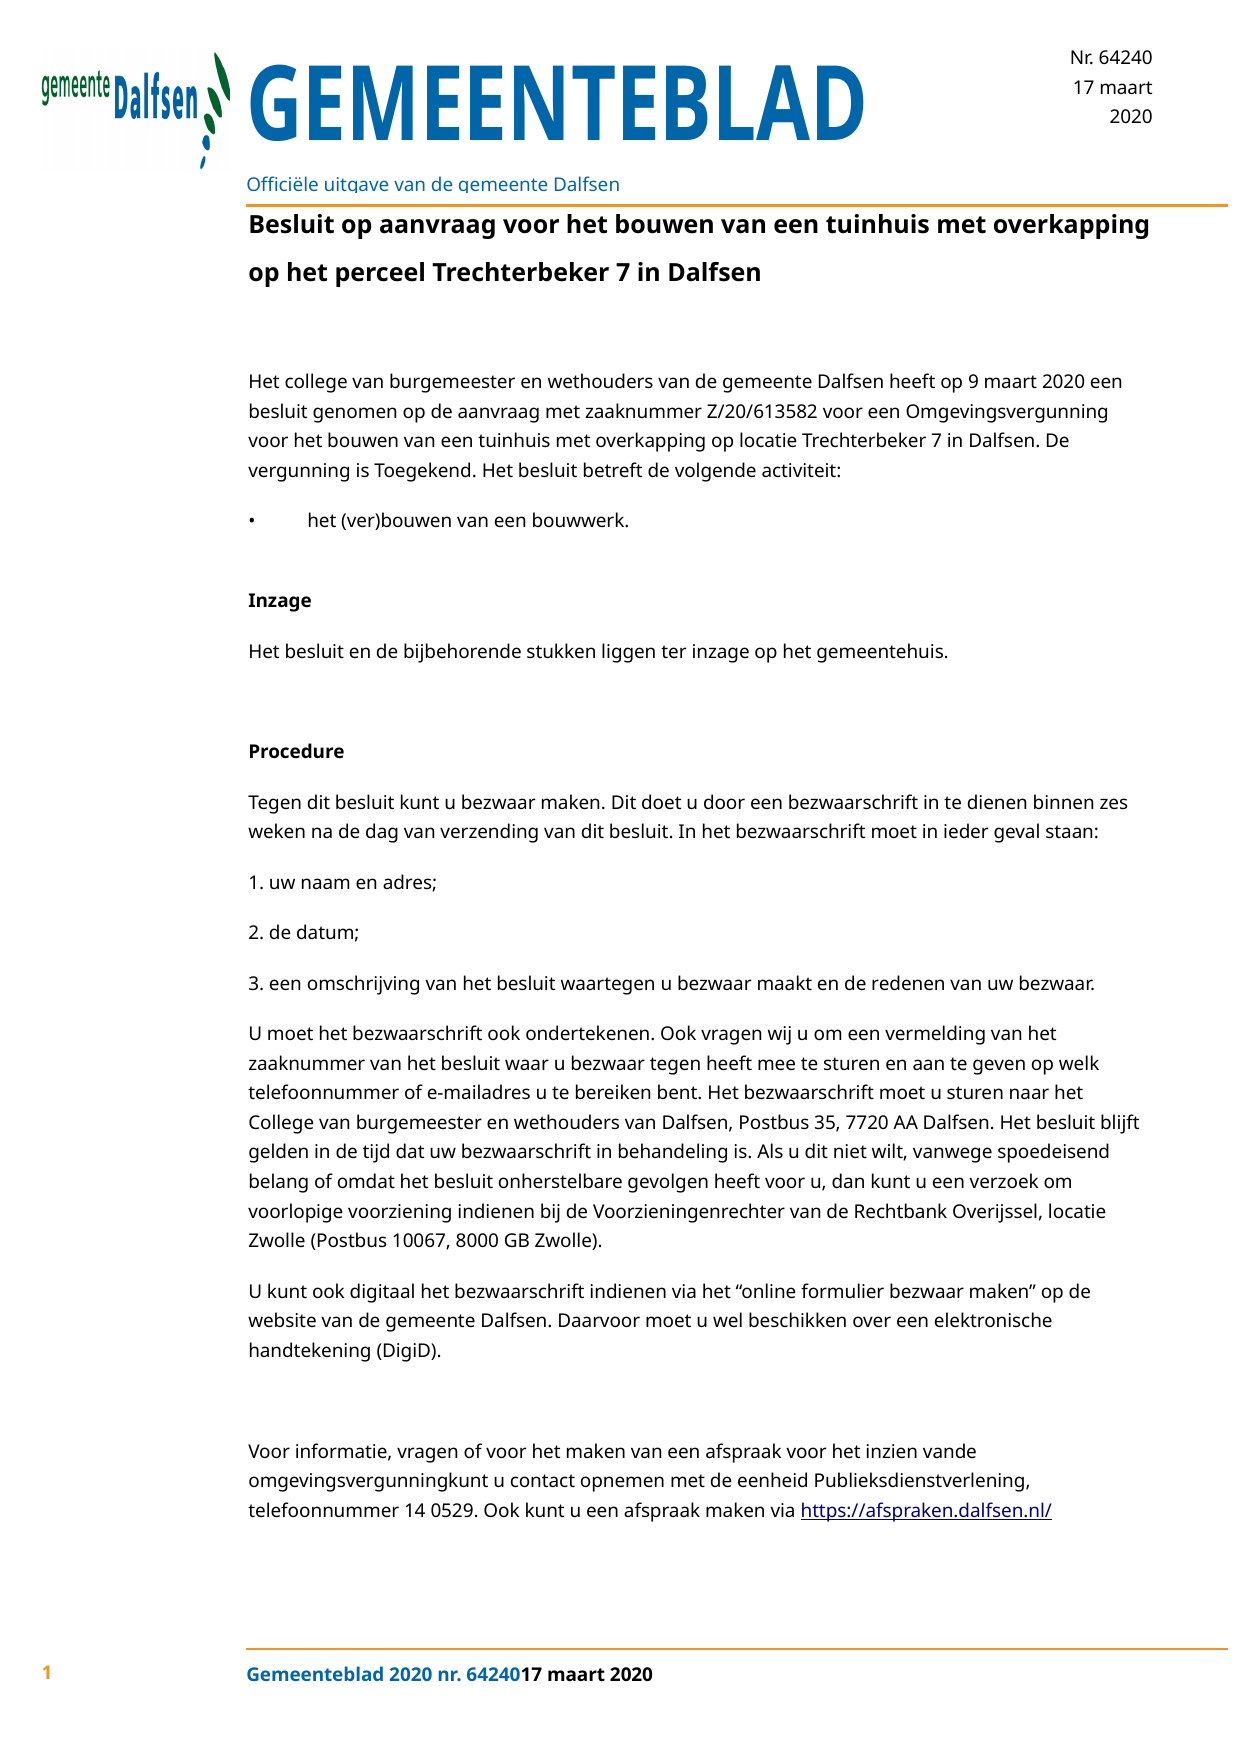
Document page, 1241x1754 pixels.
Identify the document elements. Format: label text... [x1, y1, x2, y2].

text Inzage [248, 587, 1152, 613]
text U moet het bezwaarschrift ook ondertekenen. Ook vragen wij u om een vermelding van het zaaknummer van het besluit waar u bezwaar tegen heeft mee te sturen en aan te geven op welk telefoonnummer of e-mailadres u te bereiken bent. Het bezwaarschrift moet u sturen naar het College van burgemeester en wethouders van Dalfsen, Postbus 35, 7720 AA Dalfsen. Het besluit blijft gelden in de tijd dat uw bezwaarschrift in behandeling is. Als u dit niet wilt, vanwege spoedeisend belang of omdat het besluit onherstelbare gevolgen heeft voor u, dan kunt u een verzoek om voorlopige voorziening indienen bij de Voorzieningenrechter van de Rechtbank Overijssel, locatie Zwolle (Postbus 10067, 8000 GB Zwolle). [248, 1020, 1152, 1253]
text Procedure [248, 739, 1152, 764]
text Voor informatie, vragen of voor het maken van een afspraak voor het inzien vande omgevingsvergunningkunt u contact opnemen met de eenheid Publieksdienstverlening, telefoonnummer 14 0529. Ook kunt u een afspraak maken via https://afspraken.dalfsen.nl/ [248, 1438, 1152, 1523]
list het (ver)bouwen van een bouwwerk. [248, 507, 1152, 533]
text 2. de datum; [248, 919, 1152, 945]
text U kunt ook digitaal het bezwaarschrift indienen via het “online formulier bezwaar maken” op de website van de gemeente Dalfsen. Daarvoor moet u wel beschikken over een elektronische handtekening (DigiD). [248, 1278, 1152, 1363]
picture [41, 47, 231, 172]
text 3. een omschrijving van het besluit waartegen u bezwaar maakt en de redenen van uw bezwaar. [248, 970, 1152, 996]
text 1. uw naam en adres; [248, 869, 1152, 895]
text Tegen dit besluit kunt u bezwaar maken. Dit doet u door een bezwaarschrift in te dienen binnen zes weken na de dag van verzending van dit besluit. In het bezwaarschrift moet in ieder geval staan: [248, 789, 1152, 844]
text Het college van burgemeester en wethouders van de gemeente Dalfsen heeft op 9 maart 2020 een besluit genomen op de aanvraag met zaaknummer Z/20/613582 voor een Omgevingsvergunning voor het bouwen van een tuinhuis met overkapping op locatie Trechterbeker 7 in Dalfsen. De vergunning is Toegekend. Het besluit betreft de volgende activiteit: [248, 368, 1152, 483]
text Besluit op aanvraag voor het bouwen van een tuinhuis met overkapping op het perceel Trechterbeker 7 in Dalfsen [248, 207, 1152, 288]
text Het besluit en de bijbehorende stukken liggen ter inzage op het gemeentehuis. [248, 638, 1152, 664]
